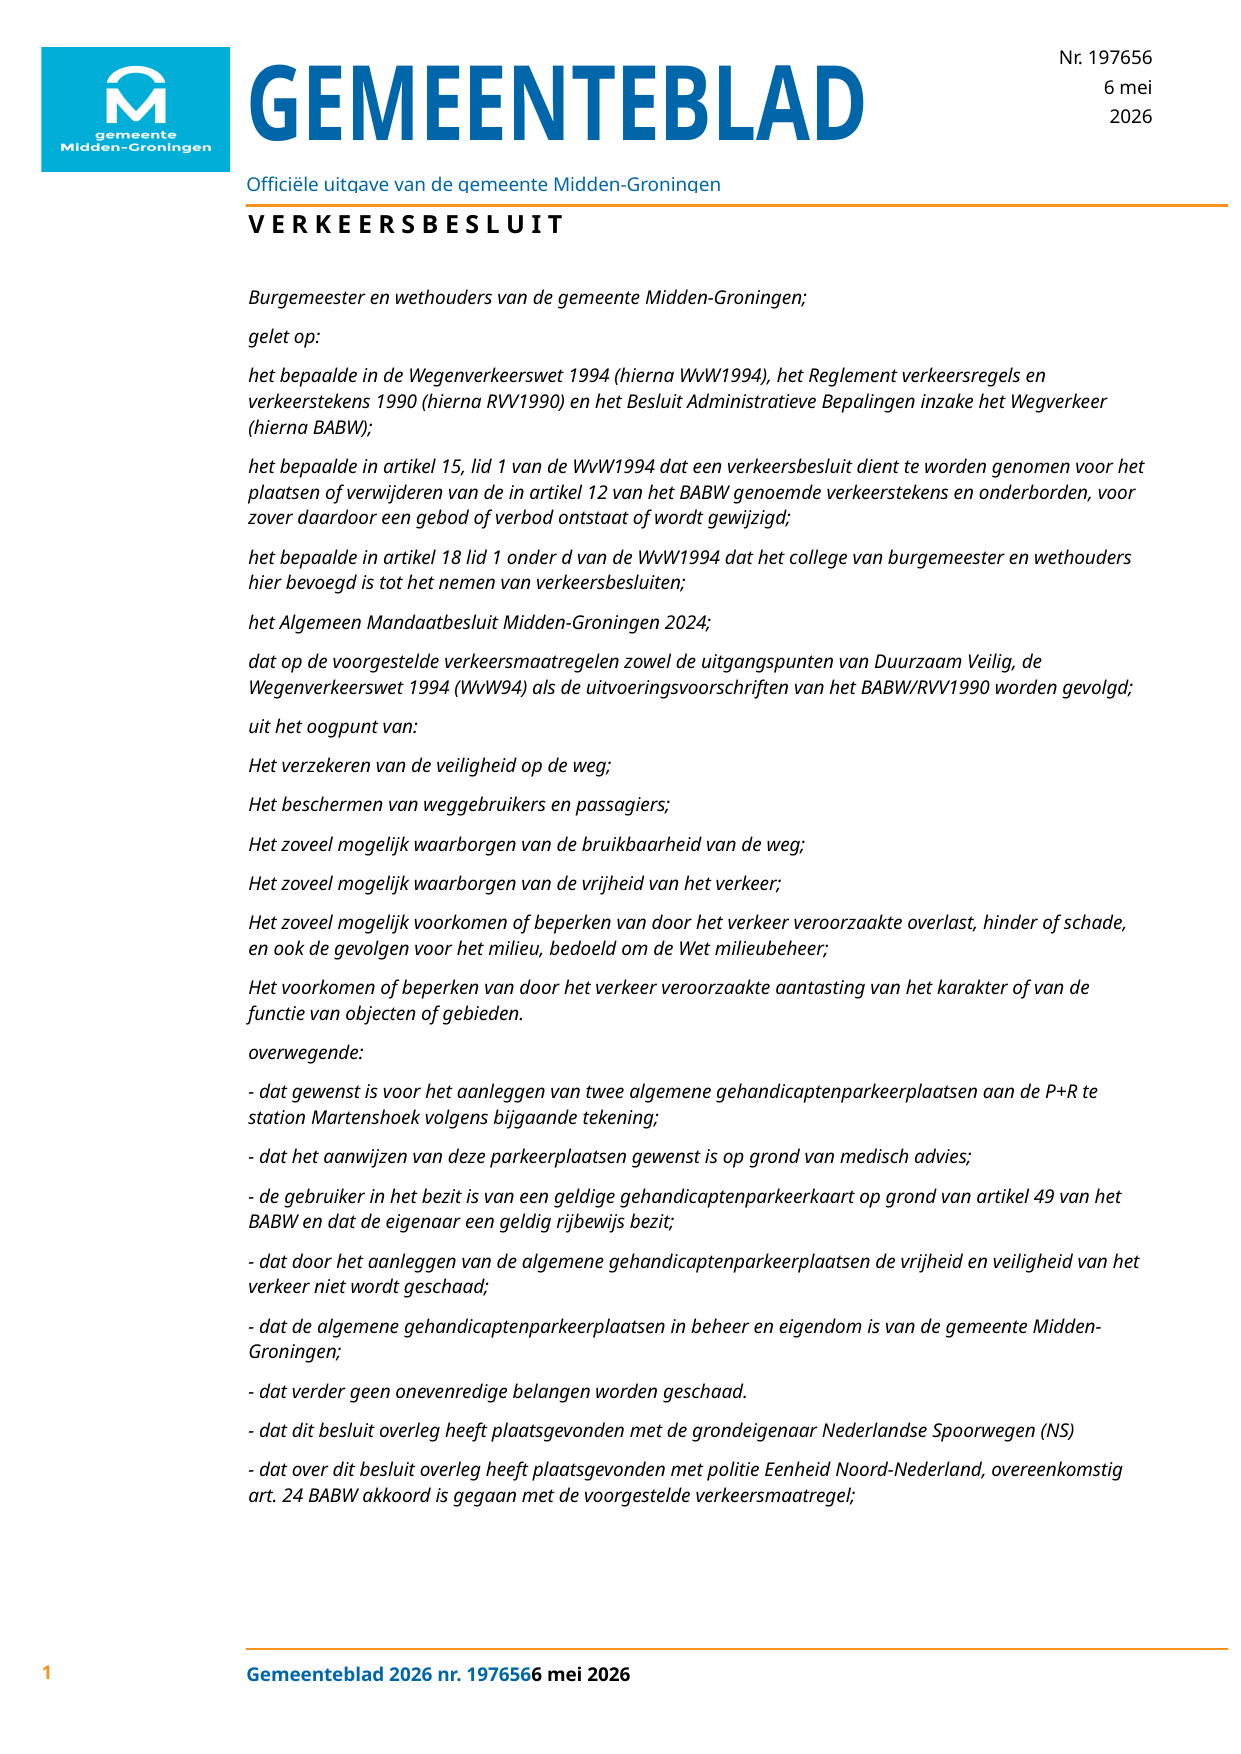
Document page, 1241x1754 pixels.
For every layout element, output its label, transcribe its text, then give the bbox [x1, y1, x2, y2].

text gelet op: [248, 323, 1152, 349]
text Het zoveel mogelijk voorkomen of beperken van door het verkeer veroorzaakte overlast, hinder of schade, en ook de gevolgen voor het milieu, bedoeld om de Wet milieubeheer; [248, 909, 1152, 961]
text Burgemeester en wethouders van de gemeente Midden-Groningen; [248, 284, 1152, 309]
picture [184, 146, 190, 153]
text uit het oogpunt van: [248, 713, 1152, 739]
text - dat verder geen onevenredige belangen worden geschaad. [248, 1378, 1152, 1404]
text Het zoveel mogelijk waarborgen van de bruikbaarheid van de weg; [248, 831, 1152, 857]
picture [108, 66, 164, 82]
text - de gebruiker in het bezit is van een geldige gehandicaptenparkeerkaart op grond van artikel 49 van het BABW en dat de eigenaar een geldig rijbewijs bezit; [248, 1183, 1152, 1234]
text het bepaalde in artikel 15, lid 1 van de WvW1994 dat een verkeersbesluit dient te worden genomen voor het plaatsen of verwijderen van de in artikel 12 van het BABW genoemde verkeerstekens en onderborden, voor zover daardoor een gebod of verbod ontstaat of wordt gewijzigd; [248, 453, 1152, 530]
text Het zoveel mogelijk waarborgen van de vrijheid van het verkeer; [248, 870, 1152, 896]
picture [107, 89, 165, 122]
text het bepaalde in artikel 18 lid 1 onder d van de WvW1994 dat het college van burgemeester en wethouders hier bevoegd is tot het nemen van verkeersbesluiten; [248, 544, 1152, 595]
text dat op de voorgestelde verkeersmaatregelen zowel de uitgangspunten van Duurzaam Veilig, de Wegenverkeerswet 1994 (WvW94) als de uitvoeringsvoorschriften van het BABW/RVV1990 worden gevolgd; [248, 648, 1152, 699]
text Het voorkomen of beperken van door het verkeer veroorzaakte aantasting van het karakter of van de functie van objecten of gebieden. [248, 974, 1152, 1026]
text het Algemeen Mandaatbesluit Midden-Groningen 2024; [248, 609, 1152, 634]
text - dat de algemene gehandicaptenparkeerplaatsen in beheer en eigendom is van de gemeente Midden-Groningen; [248, 1313, 1152, 1364]
text het bepaalde in de Wegenverkeerswet 1994 (hierna WvW1994), het Reglement verkeersregels en verkeerstekens 1990 (hierna RVV1990) en het Besluit Administratieve Bepalingen inzake het Wegverkeer (hierna BABW); [248, 362, 1152, 439]
text - dat dit besluit overleg heeft plaatsgevonden met de grondeigenaar Nederlandse Spoorwegen (NS) [248, 1417, 1152, 1443]
text - dat het aanwijzen van deze parkeerplaatsen gewenst is op grond van medisch advies; [248, 1144, 1152, 1169]
text - dat door het aanleggen van de algemene gehandicaptenparkeerplaatsen de vrijheid en veiligheid van het verkeer niet wordt geschaad; [248, 1248, 1152, 1299]
text V E R K E E R S B E S L U I T [248, 207, 1152, 241]
text overwegende: [248, 1039, 1152, 1065]
text Het beschermen van weggebruikers en passagiers; [248, 792, 1152, 817]
text Het verzekeren van de veiligheid op de weg; [248, 752, 1152, 778]
text - dat gewenst is voor het aanleggen van twee algemene gehandicaptenparkeerplaatsen aan de P+R te station Martenshoek volgens bijgaande tekening; [248, 1079, 1152, 1130]
text - dat over dit besluit overleg heeft plaatsgevonden met politie Eenheid Noord-Nederland, overeenkomstig art. 24 BABW akkoord is gegaan met de voorgestelde verkeersmaatregel; [248, 1457, 1152, 1508]
